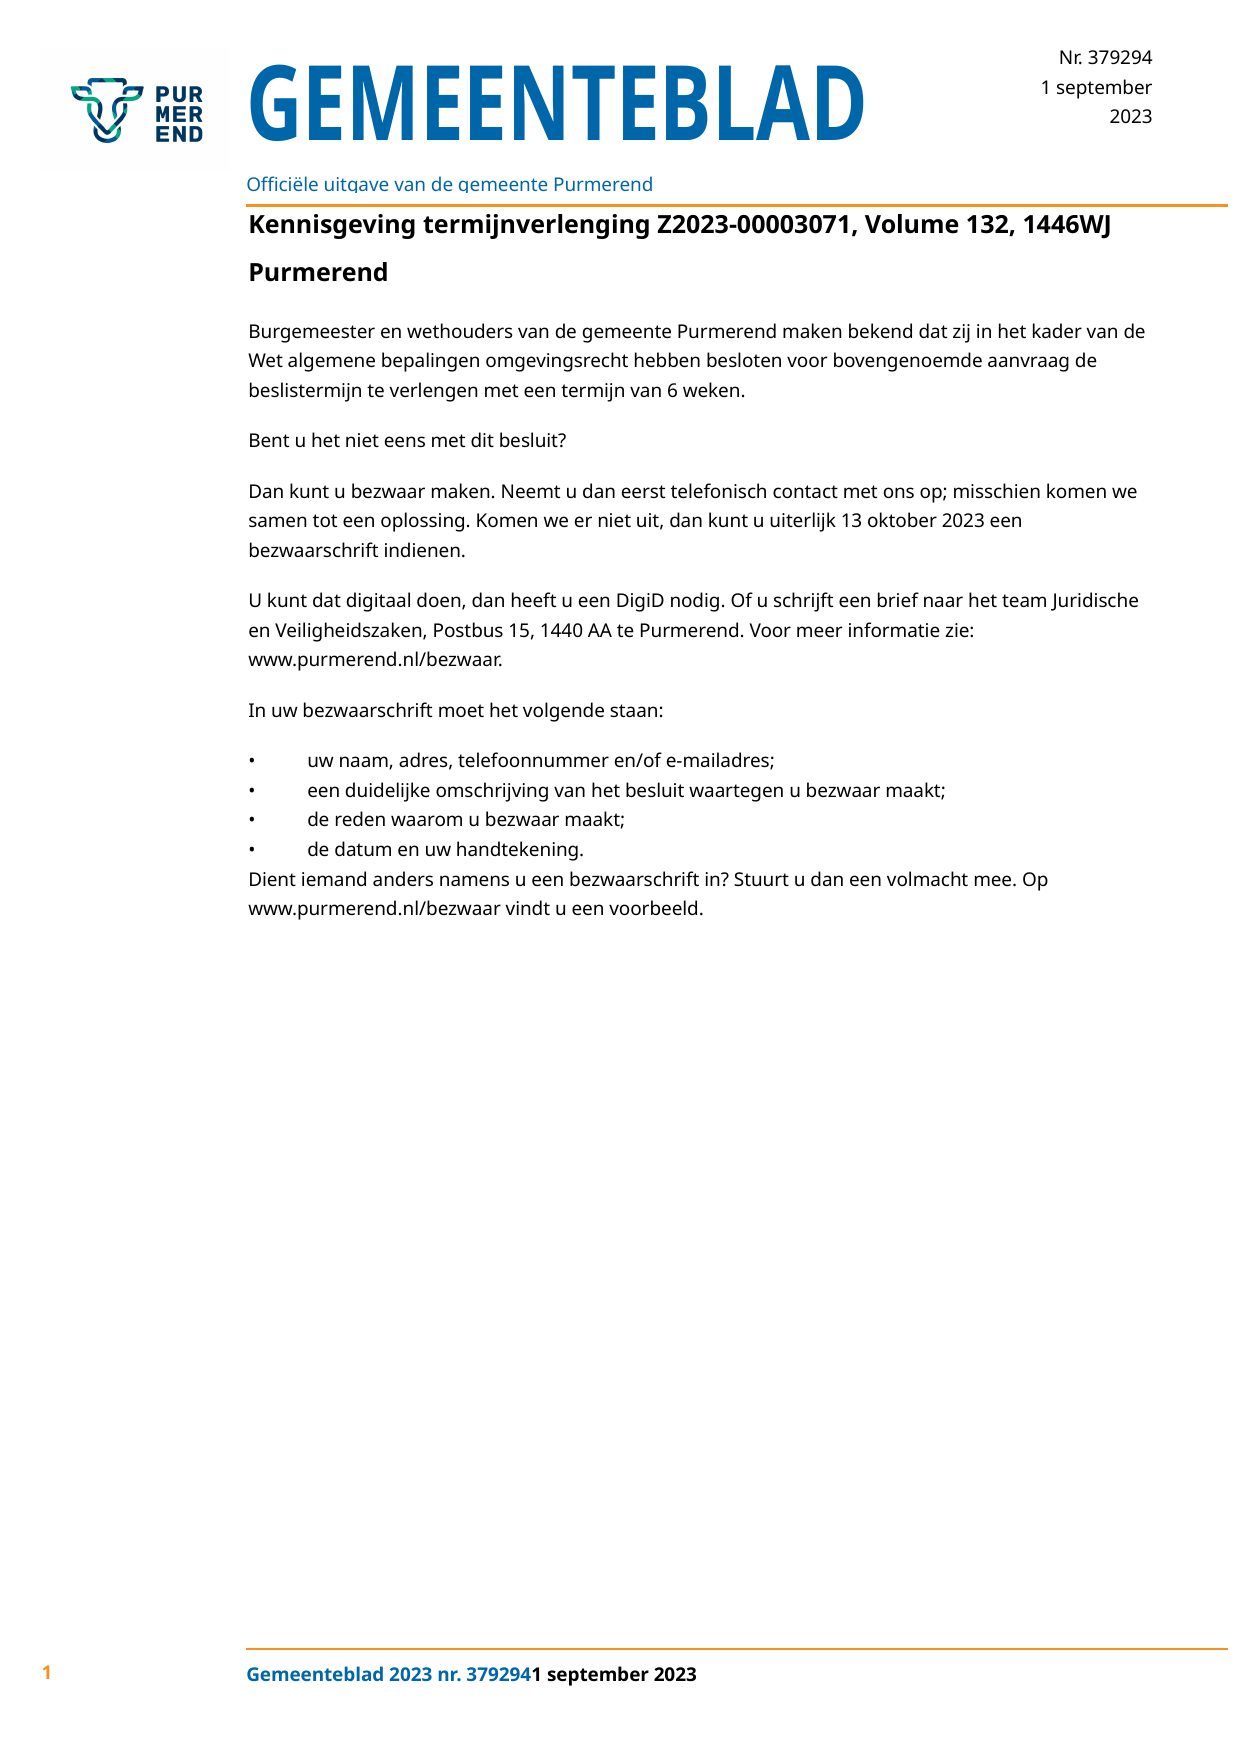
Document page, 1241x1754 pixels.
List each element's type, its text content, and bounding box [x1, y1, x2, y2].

list de datum en uw handtekening. [248, 836, 1152, 862]
picture [41, 47, 231, 172]
list een duidelijke omschrijving van het besluit waartegen u bezwaar maakt; [248, 777, 1152, 803]
text U kunt dat digitaal doen, dan heeft u een DigiD nodig. Of u schrijft een brief naar het team Juridische en Veiligheidszaken, Postbus 15, 1440 AA te Purmerend. Voor meer informatie zie: www.purmerend.nl/bezwaar. [248, 587, 1152, 672]
text Kennisgeving termijnverlenging Z2023-00003071, Volume 132, 1446WJ Purmerend [248, 207, 1152, 288]
text Dan kunt u bezwaar maken. Neemt u dan eerst telefonisch contact met ons op; misschien komen we samen tot een oplossing. Komen we er niet uit, dan kunt u uiterlijk 13 oktober 2023 een bezwaarschrift indienen. [248, 478, 1152, 563]
text In uw bezwaarschrift moet het volgende staan: [248, 697, 1152, 723]
list de reden waarom u bezwaar maakt; [248, 807, 1152, 832]
text Bent u het niet eens met dit besluit? [248, 427, 1152, 453]
text Dient iemand anders namens u een bezwaarschrift in? Stuurt u dan een volmacht mee. Op www.purmerend.nl/bezwaar vindt u een voorbeeld. [248, 866, 1152, 921]
list uw naam, adres, telefoonnummer en/of e-mailadres; [248, 747, 1152, 773]
text Burgemeester en wethouders van de gemeente Purmerend maken bekend dat zij in het kader van de Wet algemene bepalingen omgevingsrecht hebben besloten voor bovengenoemde aanvraag de beslistermijn te verlengen met een termijn van 6 weken. [248, 318, 1152, 403]
